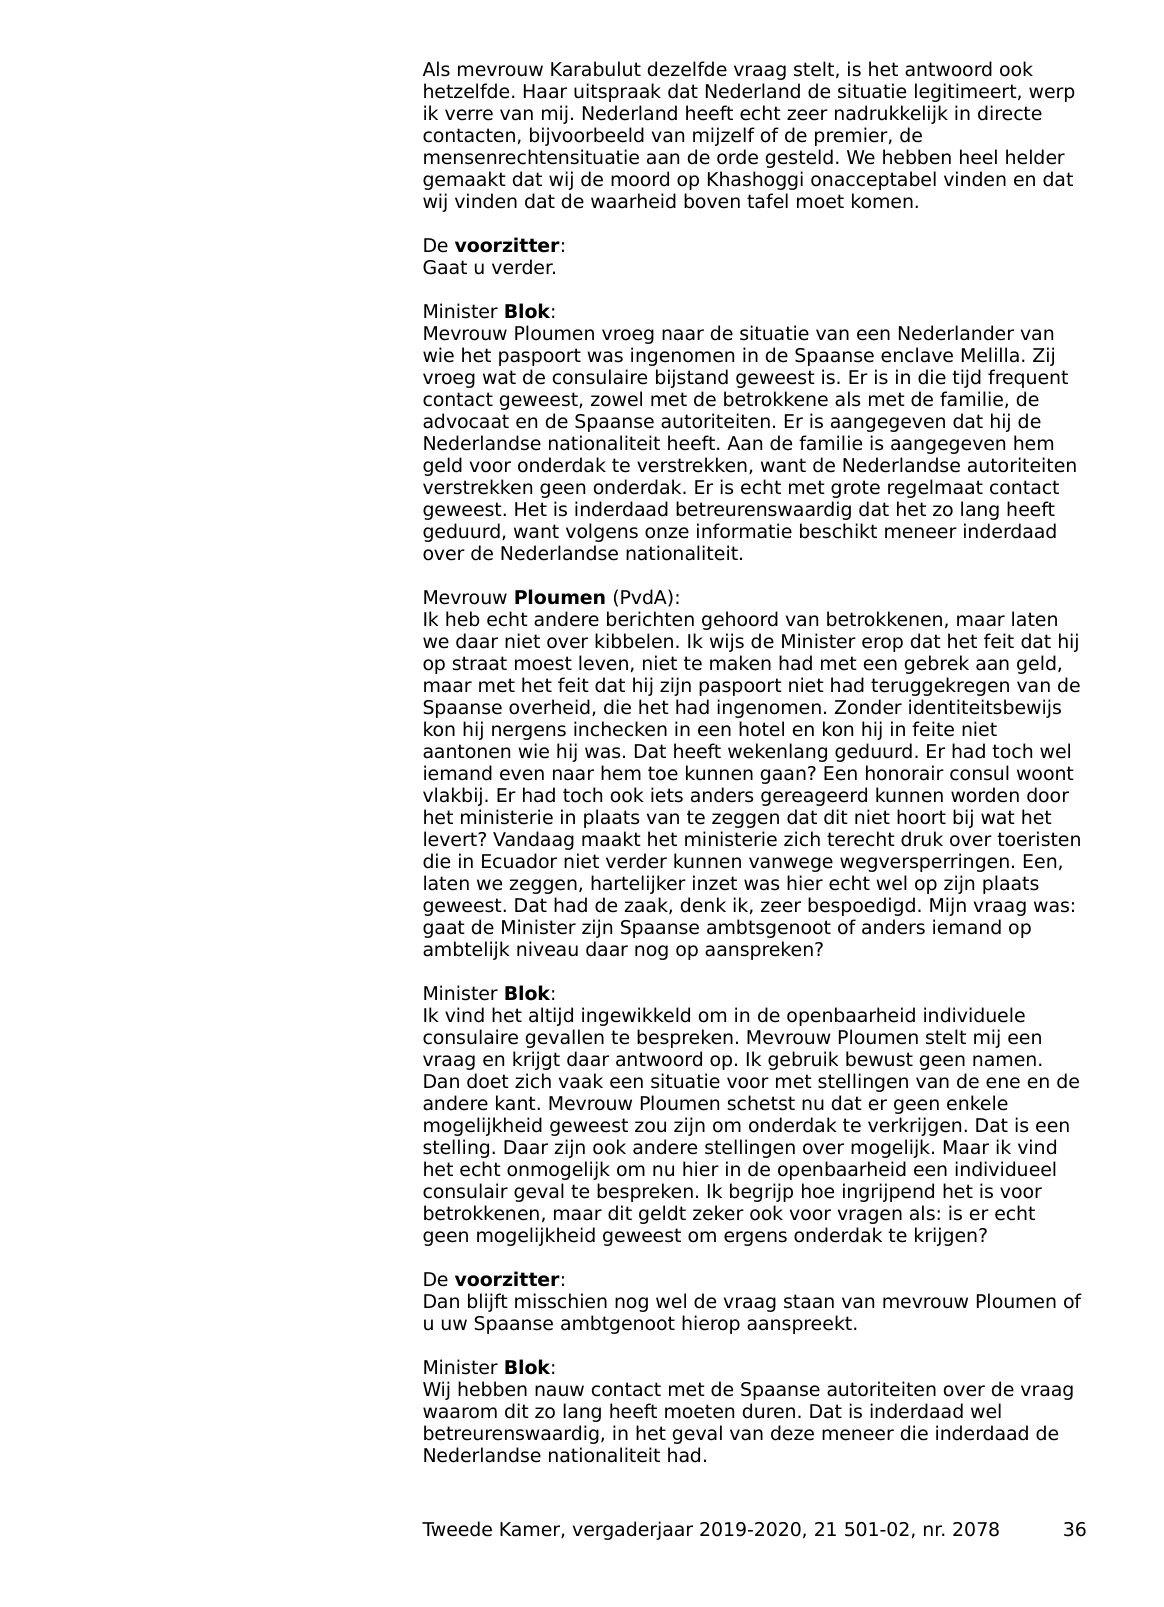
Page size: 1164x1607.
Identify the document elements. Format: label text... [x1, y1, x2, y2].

text Mevrouw Ploumen (PvdA): [422, 587, 1087, 609]
text Mevrouw Ploumen vroeg naar de situatie van een Nederlander van wie het paspoort was ingenomen in de Spaanse enclave Melilla. Zij vroeg wat de consulaire bijstand geweest is. Er is in die tijd frequent contact geweest, zowel met de betrokkene als met de familie, de advocaat en de Spaanse autoriteiten. Er is aangegeven dat hij de Nederlandse nationaliteit heeft. Aan de familie is aangegeven hem geld voor onderdak te verstrekken, want de Nederlandse autoriteiten verstrekken geen onderdak. Er is echt met grote regelmaat contact geweest. Het is inderdaad betreurenswaardig dat het zo lang heeft geduurd, want volgens onze informatie beschikt meneer inderdaad over de Nederlandse nationaliteit. [422, 323, 1087, 565]
text Ik vind het altijd ingewikkeld om in de openbaarheid individuele consulaire gevallen te bespreken. Mevrouw Ploumen stelt mij een vraag en krijgt daar antwoord op. Ik gebruik bewust geen namen. Dan doet zich vaak een situatie voor met stellingen van de ene en de andere kant. Mevrouw Ploumen schetst nu dat er geen enkele mogelijkheid geweest zou zijn om onderdak te verkrijgen. Dat is een stelling. Daar zijn ook andere stellingen over mogelijk. Maar ik vind het echt onmogelijk om nu hier in de openbaarheid een individueel consulair geval te bespreken. Ik begrijp hoe ingrijpend het is voor betrokkenen, maar dit geldt zeker ook voor vragen als: is er echt geen mogelijkheid geweest om ergens onderdak te krijgen? [422, 1005, 1087, 1247]
text Minister Blok: [422, 983, 1087, 1005]
text Minister Blok: [422, 1357, 1087, 1379]
text De voorzitter: [422, 235, 1087, 257]
text De voorzitter: [422, 1269, 1087, 1291]
text Minister Blok: [422, 301, 1087, 323]
text Dan blijft misschien nog wel de vraag staan van mevrouw Ploumen of u uw Spaanse ambtgenoot hierop aanspreekt. [422, 1291, 1087, 1335]
text Ik heb echt andere berichten gehoord van betrokkenen, maar laten we daar niet over kibbelen. Ik wijs de Minister erop dat het feit dat hij op straat moest leven, niet te maken had met een gebrek aan geld, maar met het feit dat hij zijn paspoort niet had teruggekregen van de Spaanse overheid, die het had ingenomen. Zonder identiteitsbewijs kon hij nergens inchecken in een hotel en kon hij in feite niet aantonen wie hij was. Dat heeft wekenlang geduurd. Er had toch wel iemand even naar hem toe kunnen gaan? Een honorair consul woont vlakbij. Er had toch ook iets anders gereageerd kunnen worden door het ministerie in plaats van te zeggen dat dit niet hoort bij wat het levert? Vandaag maakt het ministerie zich terecht druk over toeristen die in Ecuador niet verder kunnen vanwege wegversperringen. Een, laten we zeggen, hartelijker inzet was hier echt wel op zijn plaats geweest. Dat had de zaak, denk ik, zeer bespoedigd. Mijn vraag was: gaat de Minister zijn Spaanse ambtsgenoot of anders iemand op ambtelijk niveau daar nog op aanspreken? [422, 609, 1087, 961]
text Gaat u verder. [422, 257, 1087, 279]
text Als mevrouw Karabulut dezelfde vraag stelt, is het antwoord ook hetzelfde. Haar uitspraak dat Nederland de situatie legitimeert, werp ik verre van mij. Nederland heeft echt zeer nadrukkelijk in directe contacten, bijvoorbeeld van mijzelf of de premier, de mensenrechtensituatie aan de orde gesteld. We hebben heel helder gemaakt dat wij de moord op Khashoggi onacceptabel vinden en dat wij vinden dat de waarheid boven tafel moet komen. [422, 59, 1087, 213]
text Wij hebben nauw contact met de Spaanse autoriteiten over de vraag waarom dit zo lang heeft moeten duren. Dat is inderdaad wel betreurenswaardig, in het geval van deze meneer die inderdaad de Nederlandse nationaliteit had. [422, 1379, 1087, 1467]
